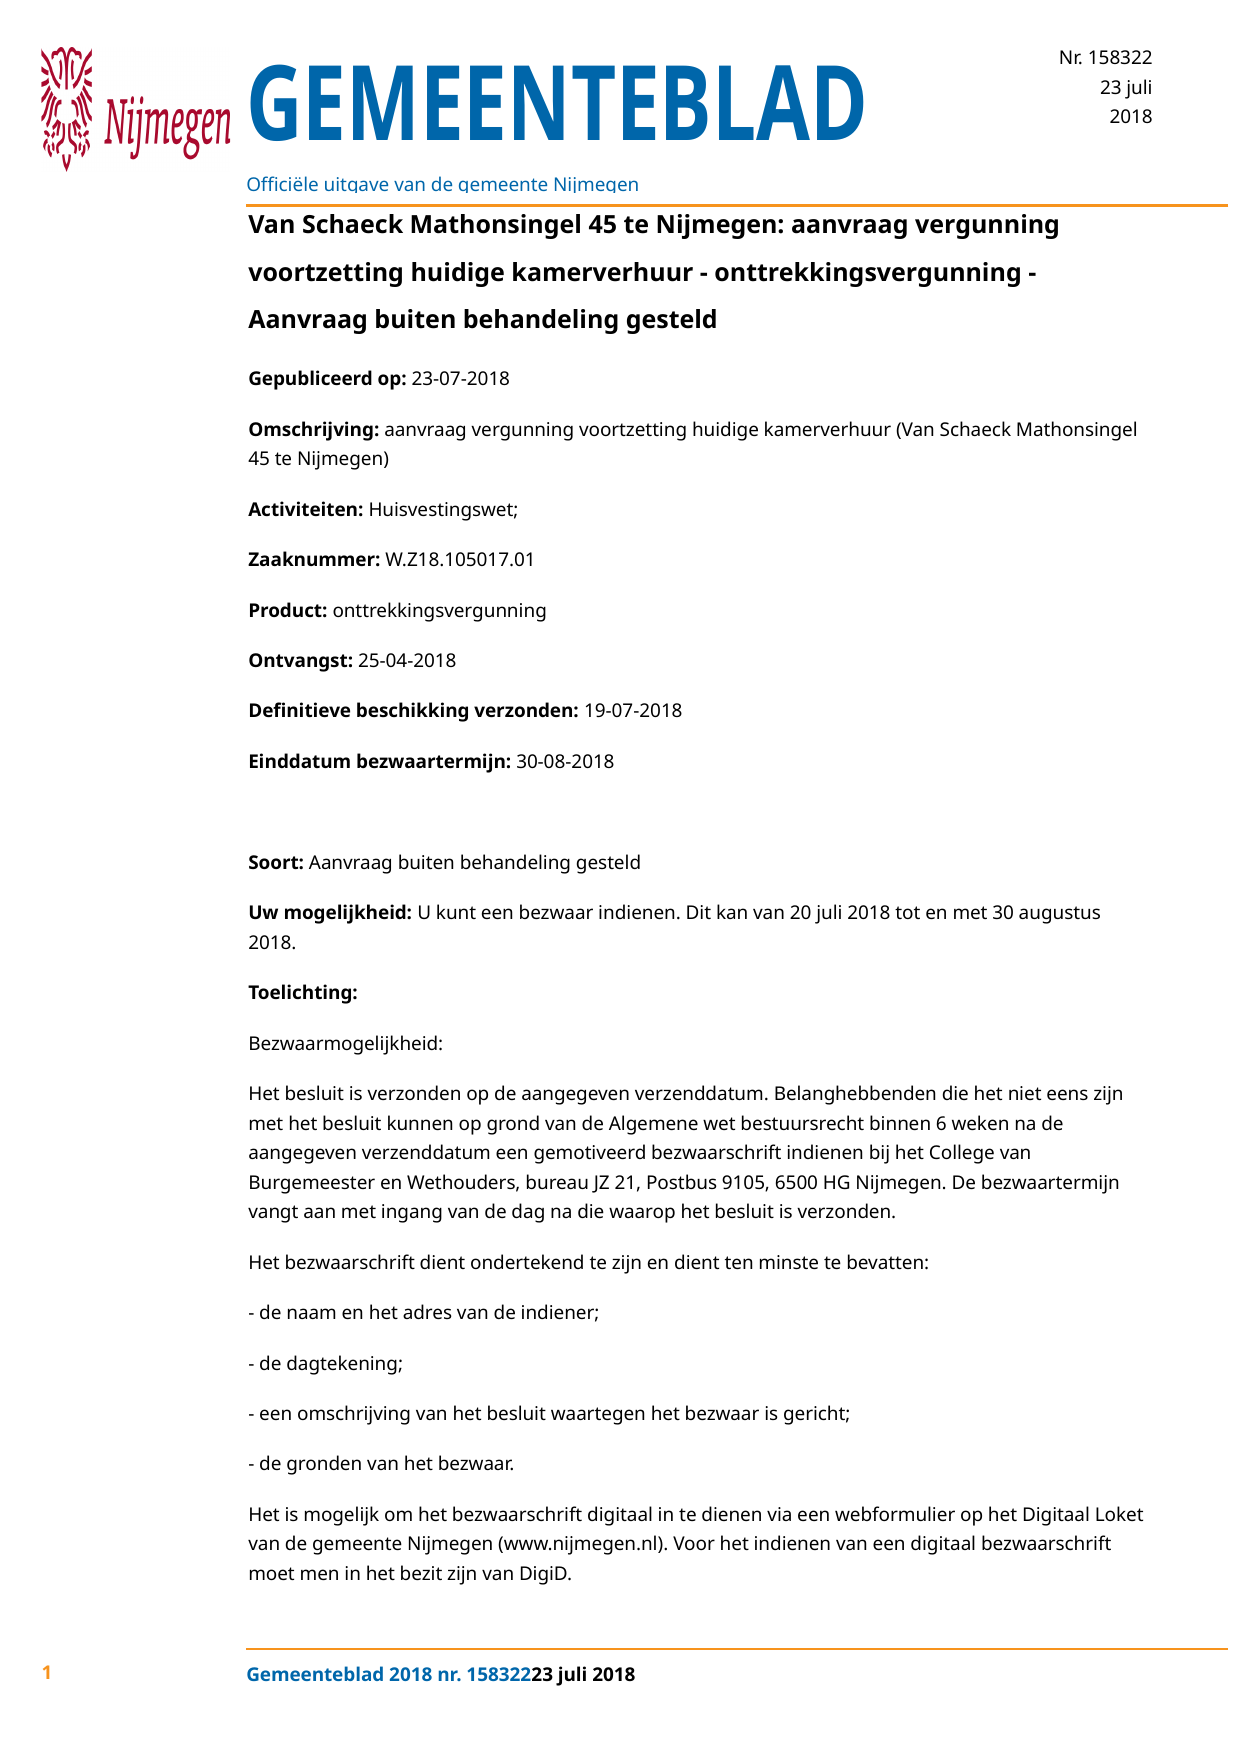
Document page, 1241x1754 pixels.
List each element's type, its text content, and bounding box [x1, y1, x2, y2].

text Het bezwaarschrift dient ondertekend te zijn en dient ten minste te bevatten: [248, 1249, 1152, 1274]
picture [41, 47, 231, 172]
text Gepubliceerd op: 23-07-2018 [248, 366, 1152, 391]
text Zaaknummer: W.Z18.105017.01 [248, 546, 1152, 572]
text Bezwaarmogelijkheid: [248, 1030, 1152, 1055]
text Einddatum bezwaartermijn: 30-08-2018 [248, 748, 1152, 774]
text Het besluit is verzonden op de aangegeven verzenddatum. Belanghebbenden die het niet eens zijn met het besluit kunnen op grond van de Algemene wet bestuursrecht binnen 6 weken na de aangegeven verzenddatum een gemotiveerd bezwaarschrift indienen bij het College van Burgemeester en Wethouders, bureau JZ 21, Postbus 9105, 6500 HG Nijmegen. De bezwaartermijn vangt aan met ingang van de dag na die waarop het besluit is verzonden. [248, 1080, 1152, 1224]
text - een omschrijving van het besluit waartegen het bezwaar is gericht; [248, 1400, 1152, 1426]
text Activiteiten: Huisvestingswet; [248, 496, 1152, 522]
text - de dagtekening; [248, 1350, 1152, 1375]
text Definitieve beschikking verzonden: 19-07-2018 [248, 698, 1152, 723]
text Van Schaeck Mathonsingel 45 te Nijmegen: aanvraag vergunning voortzetting huidige kamerverhuur - onttrekkingsvergunning - Aanvraag buiten behandeling gesteld [248, 207, 1152, 336]
text Soort: Aanvraag buiten behandeling gesteld [248, 849, 1152, 874]
text Toelichting: [248, 979, 1152, 1005]
text Omschrijving: aanvraag vergunning voortzetting huidige kamerverhuur (Van Schaeck Mathonsingel 45 te Nijmegen) [248, 416, 1152, 471]
text Uw mogelijkheid: U kunt een bezwaar indienen. Dit kan van 20 juli 2018 tot en met 30 augustus 2018. [248, 899, 1152, 954]
text - de naam en het adres van de indiener; [248, 1299, 1152, 1325]
text Ontvangst: 25-04-2018 [248, 647, 1152, 673]
text Product: onttrekkingsvergunning [248, 597, 1152, 622]
text Het is mogelijk om het bezwaarschrift digitaal in te dienen via een webformulier op het Digitaal Loket van de gemeente Nijmegen (www.nijmegen.nl). Voor het indienen van een digitaal bezwaarschrift moet men in het bezit zijn van DigiD. [248, 1501, 1152, 1586]
text - de gronden van het bezwaar. [248, 1451, 1152, 1476]
